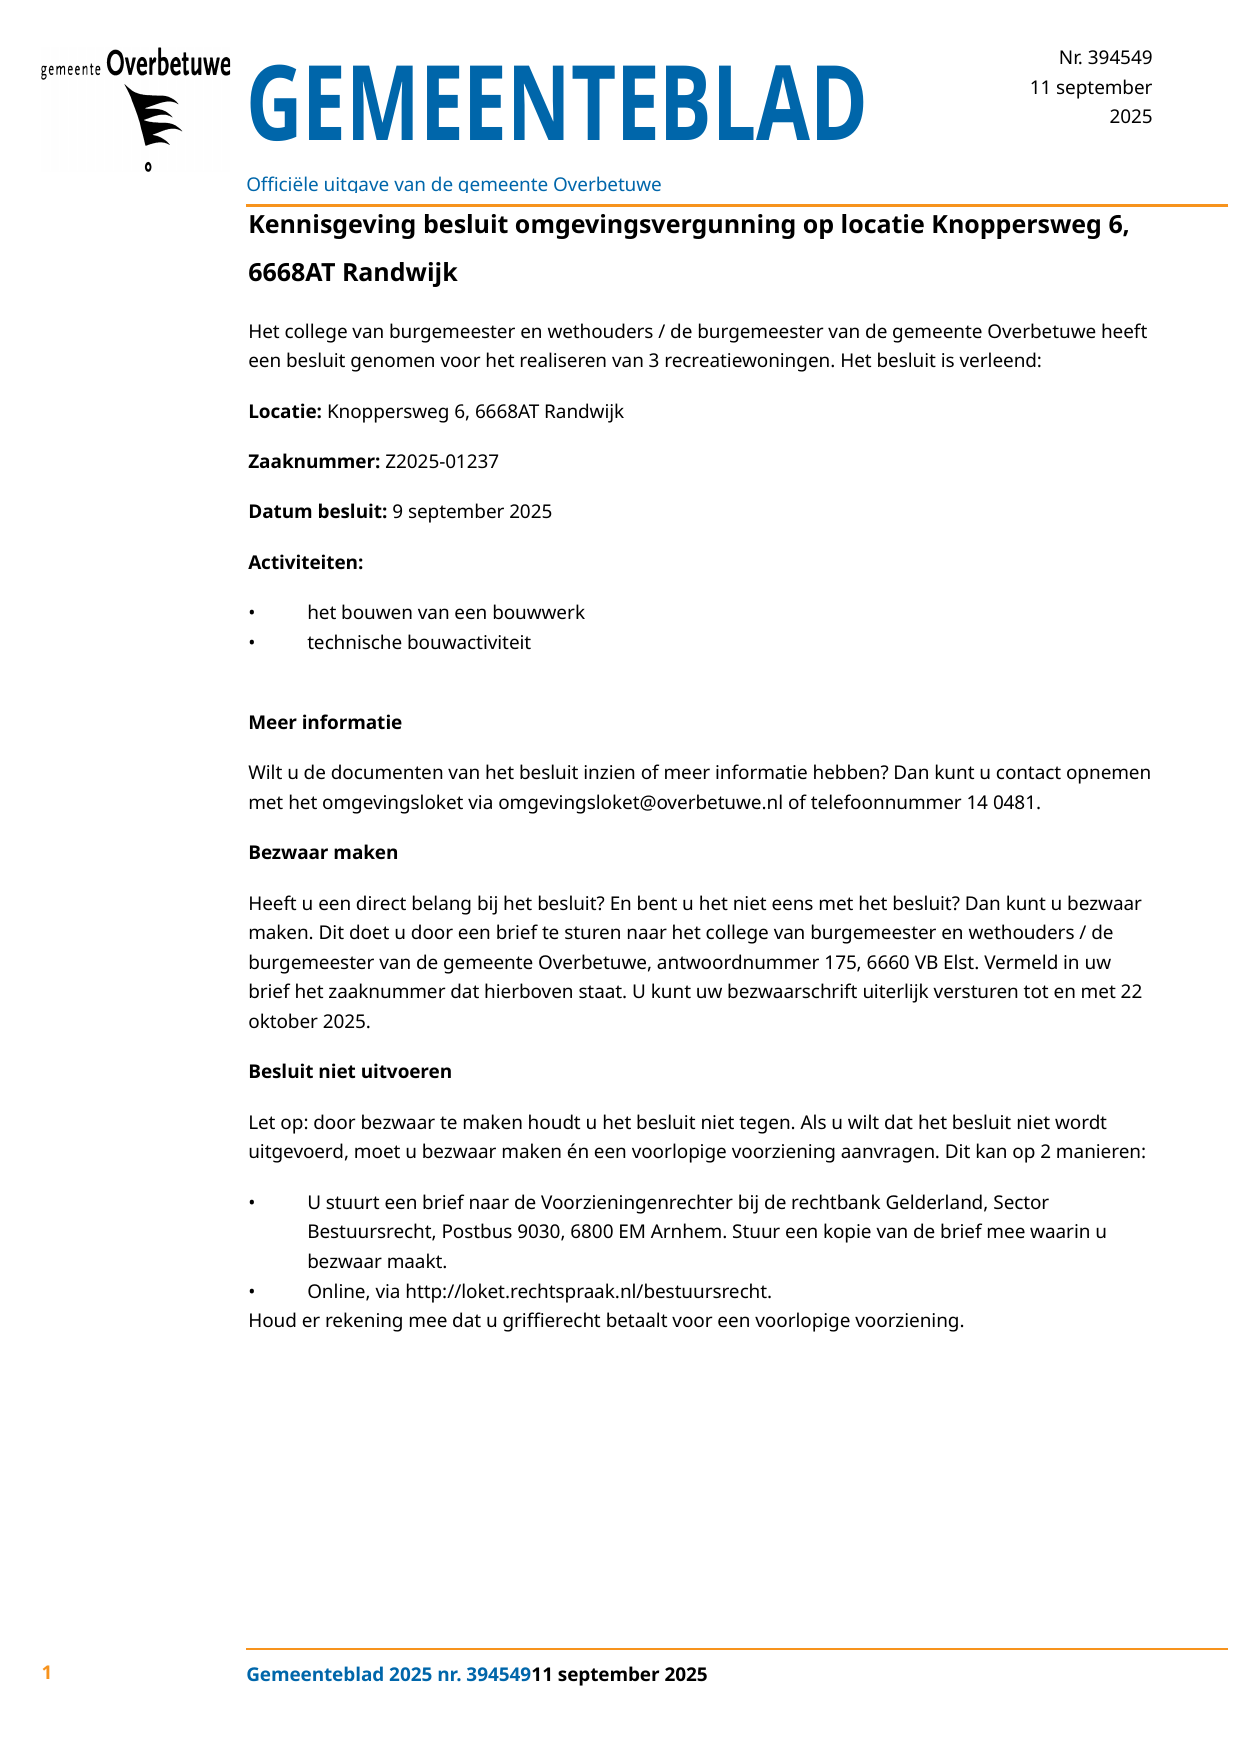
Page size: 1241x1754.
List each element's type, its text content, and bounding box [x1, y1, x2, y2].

list technische bouwactiviteit [248, 629, 1152, 655]
text Kennisgeving besluit omgevingsvergunning op locatie Knoppersweg 6, 6668AT Randwijk [248, 207, 1152, 288]
text Datum besluit: 9 september 2025 [248, 499, 1152, 524]
text Bezwaar maken [248, 839, 1152, 865]
text Houd er rekening mee dat u griffierecht betaalt voor een voorlopige voorziening. [248, 1307, 1152, 1333]
text Let op: door bezwaar te maken houdt u het besluit niet tegen. Als u wilt dat het besluit niet wordt uitgevoerd, moet u bezwaar maken én een voorlopige voorziening aanvragen. Dit kan op 2 manieren: [248, 1109, 1152, 1164]
list het bouwen van een bouwwerk [248, 599, 1152, 625]
text Meer informatie [248, 709, 1152, 735]
list U stuurt een brief naar de Voorzieningenrechter bij de rechtbank Gelderland, Sector Bestuursrecht, Postbus 9030, 6800 EM Arnhem. Stuur een kopie van de brief mee waarin u bezwaar maakt. [248, 1189, 1152, 1274]
picture [41, 47, 231, 172]
text Zaaknummer: Z2025-01237 [248, 448, 1152, 474]
text Wilt u de documenten van het besluit inzien of meer informatie hebben? Dan kunt u contact opnemen met het omgevingsloket via omgevingsloket@overbetuwe.nl of telefoonnummer 14 0481. [248, 759, 1152, 815]
list Online, via http://loket.rechtspraak.nl/bestuursrecht. [248, 1278, 1152, 1304]
text Het college van burgemeester en wethouders / de burgemeester van de gemeente Overbetuwe heeft een besluit genomen voor het realiseren van 3 recreatiewoningen. Het besluit is verleend: [248, 318, 1152, 373]
text Locatie: Knoppersweg 6, 6668AT Randwijk [248, 398, 1152, 424]
text Activiteiten: [248, 549, 1152, 575]
text Heeft u een direct belang bij het besluit? En bent u het niet eens met het besluit? Dan kunt u bezwaar maken. Dit doet u door een brief te sturen naar het college van burgemeester en wethouders / de burgemeester van de gemeente Overbetuwe, antwoordnummer 175, 6660 VB Elst. Vermeld in uw brief het zaaknummer dat hierboven staat. U kunt uw bezwaarschrift uiterlijk versturen tot en met 22 oktober 2025. [248, 890, 1152, 1034]
text Besluit niet uitvoeren [248, 1059, 1152, 1084]
